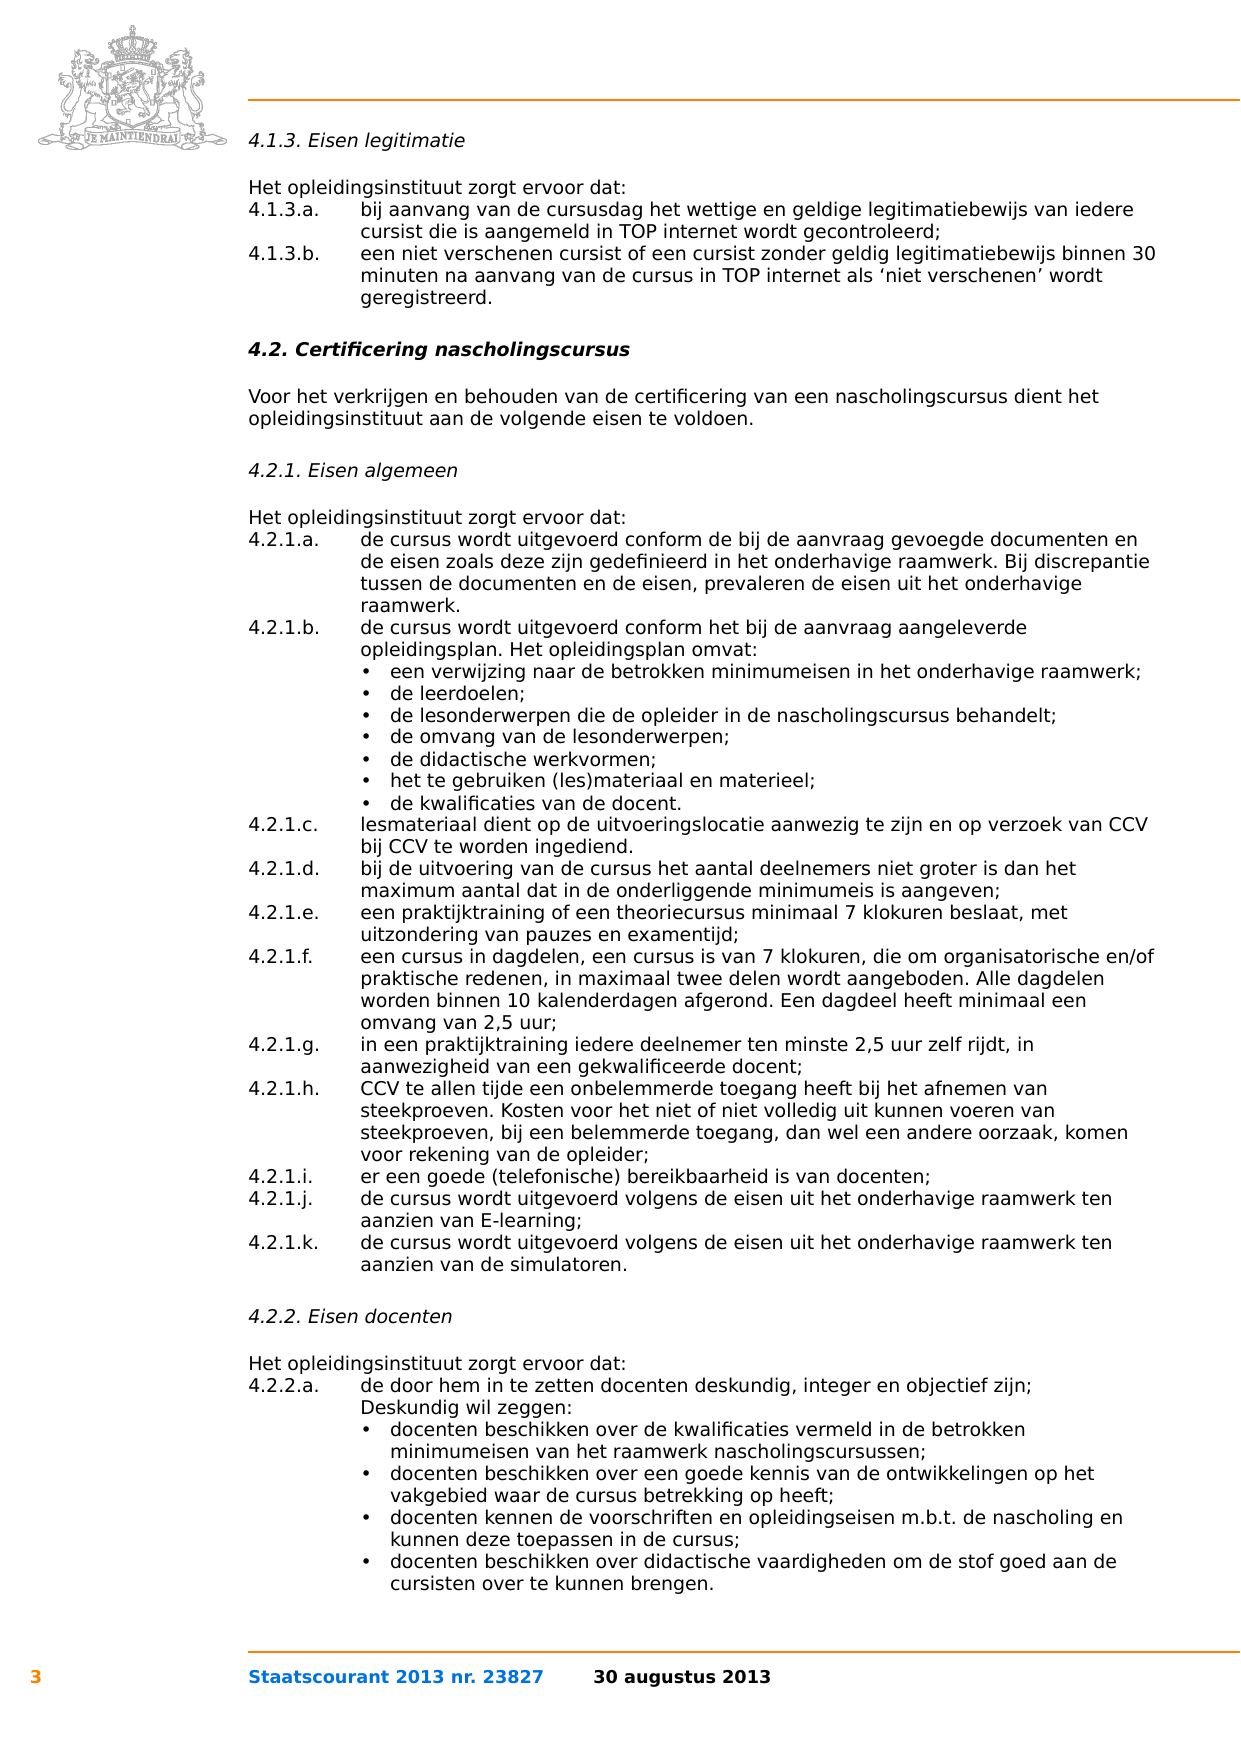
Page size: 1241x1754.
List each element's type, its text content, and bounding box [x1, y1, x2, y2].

text 4.2.1.f. een cursus in dagdelen, een cursus is van 7 klokuren, die om organisatorische en/of praktische redenen, in maximaal twee delen wordt aangeboden. Alle dagdelen worden binnen 10 kalenderdagen afgerond. Een dagdeel heeft minimaal een omvang van 2,5 uur; [248, 946, 1163, 1034]
subtitle 4.1.3. Eisen legitimatie [248, 130, 1163, 152]
text • een verwijzing naar de betrokken minimumeisen in het onderhavige raamwerk; [360, 661, 1163, 682]
subtitle 4.2. Certificering nascholingscursus [248, 339, 1163, 361]
text 4.2.1.j. de cursus wordt uitgevoerd volgens de eisen uit het onderhavige raamwerk ten aanzien van E-learning; [248, 1188, 1163, 1232]
text Voor het verkrijgen en behouden van de certificering van een nascholingscursus dient het opleidingsinstituut aan de volgende eisen te voldoen. [248, 386, 1163, 430]
text • de leerdoelen; [360, 682, 1163, 704]
text 4.2.1.g. in een praktijktraining iedere deelnemer ten minste 2,5 uur zelf rijdt, in aanwezigheid van een gekwalificeerde docent; [248, 1034, 1163, 1078]
text 4.2.1.i. er een goede (telefonische) bereikbaarheid is van docenten; [248, 1166, 1163, 1188]
text • docenten beschikken over didactische vaardigheden om de stof goed aan de cursisten over te kunnen brengen. [360, 1551, 1163, 1595]
text 4.1.3.b. een niet verschenen cursist of een cursist zonder geldig legitimatiebewijs binnen 30 minuten na aanvang van de cursus in TOP internet als ‘niet verschenen’ wordt geregistreerd. [248, 243, 1163, 309]
text • de lesonderwerpen die de opleider in de nascholingscursus behandelt; [360, 704, 1163, 726]
text Het opleidingsinstituut zorgt ervoor dat: [248, 1353, 1163, 1375]
text 4.2.1.b. de cursus wordt uitgevoerd conform het bij de aanvraag aangeleverde opleidingsplan. Het opleidingsplan omvat: [248, 617, 1163, 661]
text 4.2.1.h. CCV te allen tijde een onbelemmerde toegang heeft bij het afnemen van steekproeven. Kosten voor het niet of niet volledig uit kunnen voeren van steekproeven, bij een belemmerde toegang, dan wel een andere oorzaak, komen voor rekening van de opleider; [248, 1078, 1163, 1166]
text Deskundig wil zeggen: [360, 1397, 1163, 1419]
text 4.2.2.a. de door hem in te zetten docenten deskundig, integer en objectief zijn; [248, 1375, 1163, 1397]
text 4.2.1.k. de cursus wordt uitgevoerd volgens de eisen uit het onderhavige raamwerk ten aanzien van de simulatoren. [248, 1232, 1163, 1276]
picture [38, 25, 227, 150]
text • docenten beschikken over een goede kennis van de ontwikkelingen op het vakgebied waar de cursus betrekking op heeft; [360, 1463, 1163, 1507]
text 4.2.1.c. lesmateriaal dient op de uitvoeringslocatie aanwezig te zijn en op verzoek van CCV bij CCV te worden ingediend. [248, 814, 1163, 858]
text • de kwalificaties van de docent. [360, 792, 1163, 814]
subtitle 4.2.1. Eisen algemeen [248, 460, 1163, 482]
text • de omvang van de lesonderwerpen; [360, 726, 1163, 748]
subtitle 4.2.2. Eisen docenten [248, 1306, 1163, 1328]
text • het te gebruiken (les)materiaal en materieel; [360, 770, 1163, 792]
text 4.2.1.d. bij de uitvoering van de cursus het aantal deelnemers niet groter is dan het maximum aantal dat in de onderliggende minimumeis is aangeven; [248, 858, 1163, 902]
text 4.2.1.e. een praktijktraining of een theoriecursus minimaal 7 klokuren beslaat, met uitzondering van pauzes en examentijd; [248, 902, 1163, 946]
text 4.1.3.a. bij aanvang van de cursusdag het wettige en geldige legitimatiebewijs van iedere cursist die is aangemeld in TOP internet wordt gecontroleerd; [248, 199, 1163, 243]
text • de didactische werkvormen; [360, 748, 1163, 770]
text 4.2.1.a. de cursus wordt uitgevoerd conform de bij de aanvraag gevoegde documenten en de eisen zoals deze zijn gedefinieerd in het onderhavige raamwerk. Bij discrepantie tussen de documenten en de eisen, prevaleren de eisen uit het onderhavige raamwerk. [248, 529, 1163, 617]
text Het opleidingsinstituut zorgt ervoor dat: [248, 177, 1163, 199]
text Het opleidingsinstituut zorgt ervoor dat: [248, 507, 1163, 529]
text • docenten kennen de voorschriften en opleidingseisen m.b.t. de nascholing en kunnen deze toepassen in de cursus; [360, 1507, 1163, 1551]
text • docenten beschikken over de kwalificaties vermeld in de betrokken minimumeisen van het raamwerk nascholingscursussen; [360, 1419, 1163, 1463]
